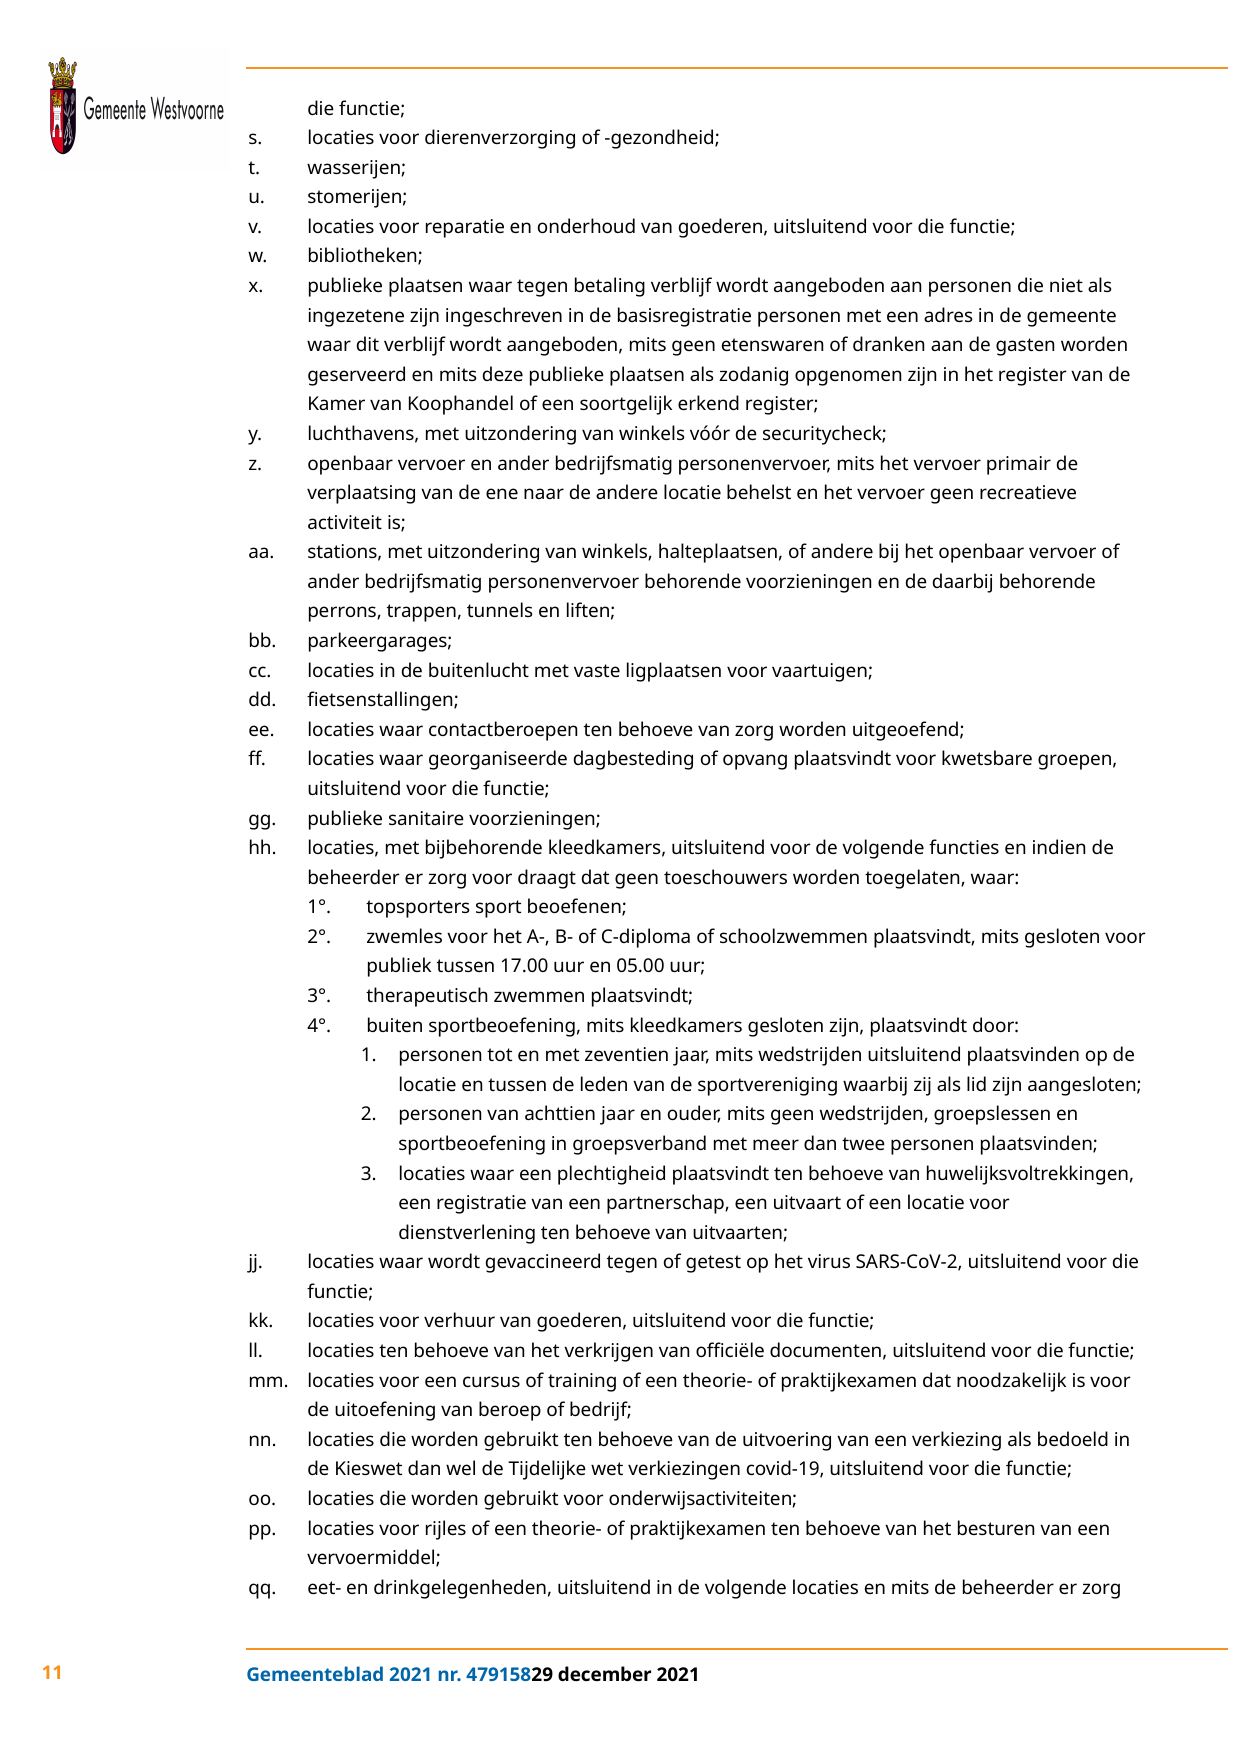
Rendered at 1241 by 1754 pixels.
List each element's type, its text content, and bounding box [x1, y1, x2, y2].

list eet- en drinkgelegenheden, uitsluitend in de volgende locaties en mits de beheerder er zorg [248, 1574, 1152, 1600]
list locaties die worden gebruikt ten behoeve van de uitvoering van een verkiezing als bedoeld in de Kieswet dan wel de Tijdelijke wet verkiezingen covid-19, uitsluitend voor die functie; [248, 1426, 1152, 1481]
list openbaar vervoer en ander bedrijfsmatig personenvervoer, mits het vervoer primair de verplaatsing van de ene naar de andere locatie behelst en het vervoer geen recreatieve activiteit is; [248, 450, 1152, 535]
list zwemles voor het A-, B- of C-diploma of schoolzwemmen plaatsvindt, mits gesloten voor publiek tussen 17.00 uur en 05.00 uur; [307, 923, 1152, 978]
list personen tot en met zeventien jaar, mits wedstrijden uitsluitend plaatsvinden op de locatie en tussen de leden van de sportvereniging waarbij zij als lid zijn aangesloten; [361, 1041, 1152, 1097]
list therapeutisch zwemmen plaatsvindt; [307, 982, 1152, 1008]
list locaties voor dierenverzorging of -gezondheid; [248, 124, 1152, 150]
list luchthavens, met uitzondering van winkels vóór de securitycheck; [248, 420, 1152, 446]
list locaties die worden gebruikt voor onderwijsactiviteiten; [248, 1485, 1152, 1511]
list stations, met uitzondering van winkels, halteplaatsen, of andere bij het openbaar vervoer of ander bedrijfsmatig personenvervoer behorende voorzieningen en de daarbij behorende perrons, trappen, tunnels en liften; [248, 538, 1152, 623]
list locaties voor rijles of een theorie- of praktijkexamen ten behoeve van het besturen van een vervoermiddel; [248, 1515, 1152, 1570]
list fietsenstallingen; [248, 686, 1152, 712]
list stomerijen; [248, 183, 1152, 209]
list locaties waar georganiseerde dagbesteding of opvang plaatsvindt voor kwetsbare groepen, uitsluitend voor die functie; [248, 746, 1152, 801]
list publieke sanitaire voorzieningen; [248, 805, 1152, 831]
list locaties voor reparatie en onderhoud van goederen, uitsluitend voor die functie; [248, 213, 1152, 239]
list die functie; [248, 95, 1152, 121]
list locaties waar wordt gevaccineerd tegen of getest op het virus SARS-CoV-2, uitsluitend voor die functie; [248, 1248, 1152, 1304]
list personen van achttien jaar en ouder, mits geen wedstrijden, groepslessen en sportbeoefening in groepsverband met meer dan twee personen plaatsvinden; [361, 1101, 1152, 1156]
list locaties ten behoeve van het verkrijgen van officiële documenten, uitsluitend voor die functie; [248, 1337, 1152, 1363]
list topsporters sport beoefenen; [307, 893, 1152, 919]
list locaties voor een cursus of training of een theorie- of praktijkexamen dat noodzakelijk is voor de uitoefening van beroep of bedrijf; [248, 1367, 1152, 1422]
list locaties in de buitenlucht met vaste ligplaatsen voor vaartuigen; [248, 657, 1152, 683]
list locaties voor verhuur van goederen, uitsluitend voor die functie; [248, 1308, 1152, 1333]
list buiten sportbeoefening, mits kleedkamers gesloten zijn, plaatsvindt door: [307, 1012, 1152, 1038]
list locaties waar een plechtigheid plaatsvindt ten behoeve van huwelijksvoltrekkingen, een registratie van een partnerschap, een uitvaart of een locatie voor dienstverlening ten behoeve van uitvaarten; [361, 1160, 1152, 1245]
picture [41, 47, 231, 172]
list publieke plaatsen waar tegen betaling verblijf wordt aangeboden aan personen die niet als ingezetene zijn ingeschreven in de basisregistratie personen met een adres in de gemeente waar dit verblijf wordt aangeboden, mits geen etenswaren of dranken aan de gasten worden geserveerd en mits deze publieke plaatsen als zodanig opgenomen zijn in het register van de Kamer van Koophandel of een soortgelijk erkend register; [248, 272, 1152, 416]
list wasserijen; [248, 154, 1152, 180]
list locaties, met bijbehorende kleedkamers, uitsluitend voor de volgende functies en indien de beheerder er zorg voor draagt dat geen toeschouwers worden toegelaten, waar: [248, 834, 1152, 890]
list parkeergarages; [248, 627, 1152, 653]
list locaties waar contactberoepen ten behoeve van zorg worden uitgeoefend; [248, 716, 1152, 742]
list bibliotheken; [248, 243, 1152, 268]
